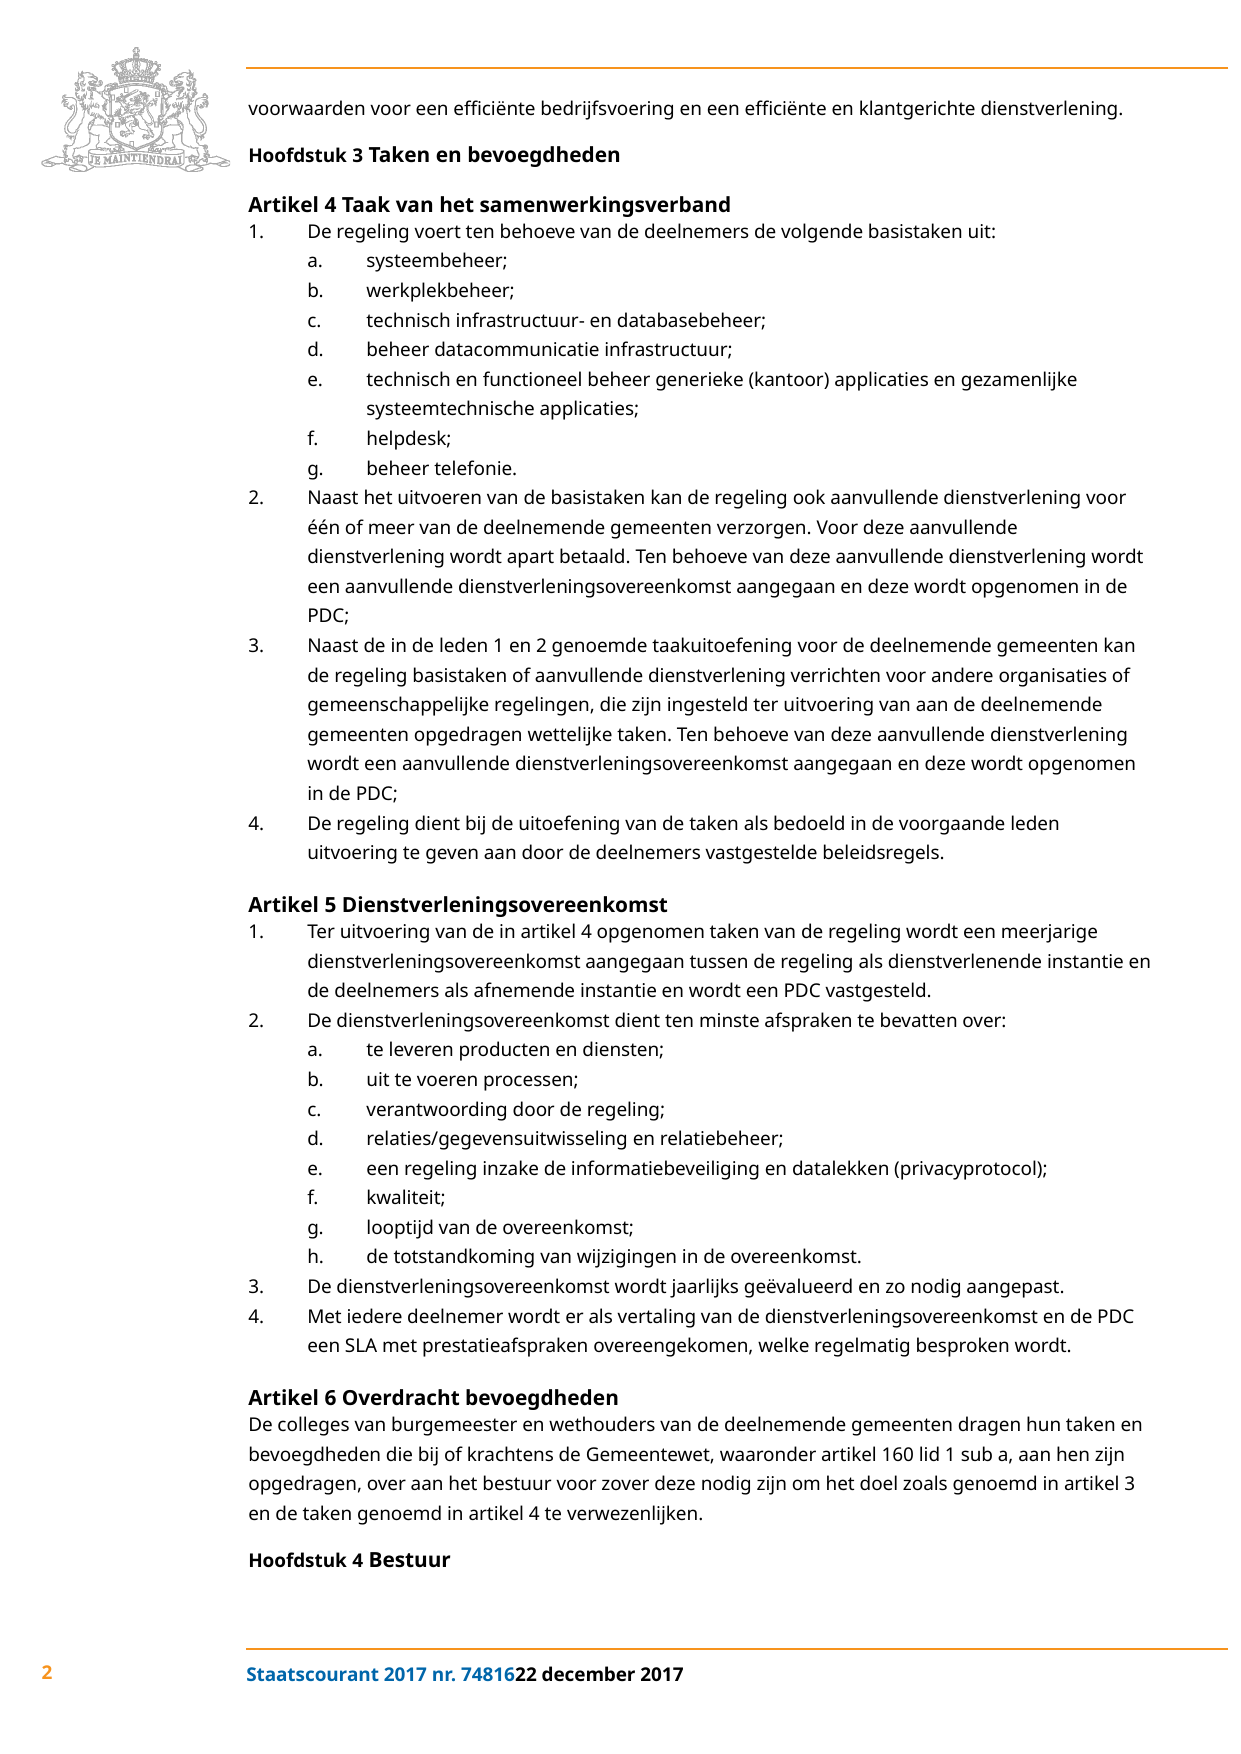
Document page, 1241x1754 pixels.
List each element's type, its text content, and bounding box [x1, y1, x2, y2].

list de totstandkoming van wijzigingen in de overeenkomst. [307, 1244, 1152, 1269]
list uit te voeren processen; [307, 1066, 1152, 1092]
text Artikel 5 Dienstverleningsovereenkomst [248, 890, 1152, 918]
list De regeling voert ten behoeve van de deelnemers de volgende basistaken uit: [248, 218, 1152, 244]
list Ter uitvoering van de in artikel 4 opgenomen taken van de regeling wordt een meerjarige dienstverleningsovereenkomst aangegaan tussen de regeling als dienstverlenende instantie en de deelnemers als afnemende instantie en wordt een PDC vastgesteld. [248, 918, 1152, 1003]
list te leveren producten en diensten; [307, 1037, 1152, 1062]
list De regeling dient bij de uitoefening van de taken als bedoeld in de voorgaande leden uitvoering te geven aan door de deelnemers vastgestelde beleidsregels. [248, 810, 1152, 865]
list kwaliteit; [307, 1184, 1152, 1210]
text Hoofdstuk 4 Bestuur [248, 1546, 1152, 1574]
picture [41, 47, 231, 172]
list relaties/gegevensuitwisseling en relatiebeheer; [307, 1125, 1152, 1151]
list beheer datacommunicatie infrastructuur; [307, 336, 1152, 362]
list beheer telefonie. [307, 455, 1152, 481]
text Artikel 6 Overdracht bevoegdheden [248, 1383, 1152, 1411]
list De dienstverleningsovereenkomst wordt jaarlijks geëvalueerd en zo nodig aangepast. [248, 1273, 1152, 1299]
text Artikel 4 Taak van het samenwerkingsverband [248, 190, 1152, 218]
list De dienstverleningsovereenkomst dient ten minste afspraken te bevatten over: [248, 1007, 1152, 1033]
list helpdesk; [307, 425, 1152, 451]
list looptijd van de overeenkomst; [307, 1214, 1152, 1240]
list Naast het uitvoeren van de basistaken kan de regeling ook aanvullende dienstverlening voor één of meer van de deelnemende gemeenten verzorgen. Voor deze aanvullende dienstverlening wordt apart betaald. Ten behoeve van deze aanvullende dienstverlening wordt een aanvullende dienstverleningsovereenkomst aangegaan en deze wordt opgenomen in de PDC; [248, 484, 1152, 628]
list een regeling inzake de informatiebeveiliging en datalekken (privacyprotocol); [307, 1155, 1152, 1181]
list systeembeheer; [307, 248, 1152, 273]
text Hoofdstuk 3 Taken en bevoegdheden [248, 140, 1152, 169]
text De colleges van burgemeester en wethouders van de deelnemende gemeenten dragen hun taken en bevoegdheden die bij of krachtens de Gemeentewet, waaronder artikel 160 lid 1 sub a, aan hen zijn opgedragen, over aan het bestuur voor zover deze nodig zijn om het doel zoals genoemd in artikel 3 en de taken genoemd in artikel 4 te verwezenlijken. [248, 1411, 1152, 1526]
list technisch infrastructuur- en databasebeheer; [307, 307, 1152, 333]
list Naast de in de leden 1 en 2 genoemde taakuitoefening voor de deelnemende gemeenten kan de regeling basistaken of aanvullende dienstverlening verrichten voor andere organisaties of gemeenschappelijke regelingen, die zijn ingesteld ter uitvoering van aan de deelnemende gemeenten opgedragen wettelijke taken. Ten behoeve van deze aanvullende dienstverlening wordt een aanvullende dienstverleningsovereenkomst aangegaan en deze wordt opgenomen in de PDC; [248, 632, 1152, 806]
text voorwaarden voor een efficiënte bedrijfsvoering en een efficiënte en klantgerichte dienstverlening. [248, 95, 1152, 121]
list verantwoording door de regeling; [307, 1096, 1152, 1121]
list technisch en functioneel beheer generieke (kantoor) applicaties en gezamenlijke systeemtechnische applicaties; [307, 366, 1152, 421]
list werkplekbeheer; [307, 277, 1152, 303]
list Met iedere deelnemer wordt er als vertaling van de dienstverleningsovereenkomst en de PDC een SLA met prestatieafspraken overeengekomen, welke regelmatig besproken wordt. [248, 1303, 1152, 1358]
